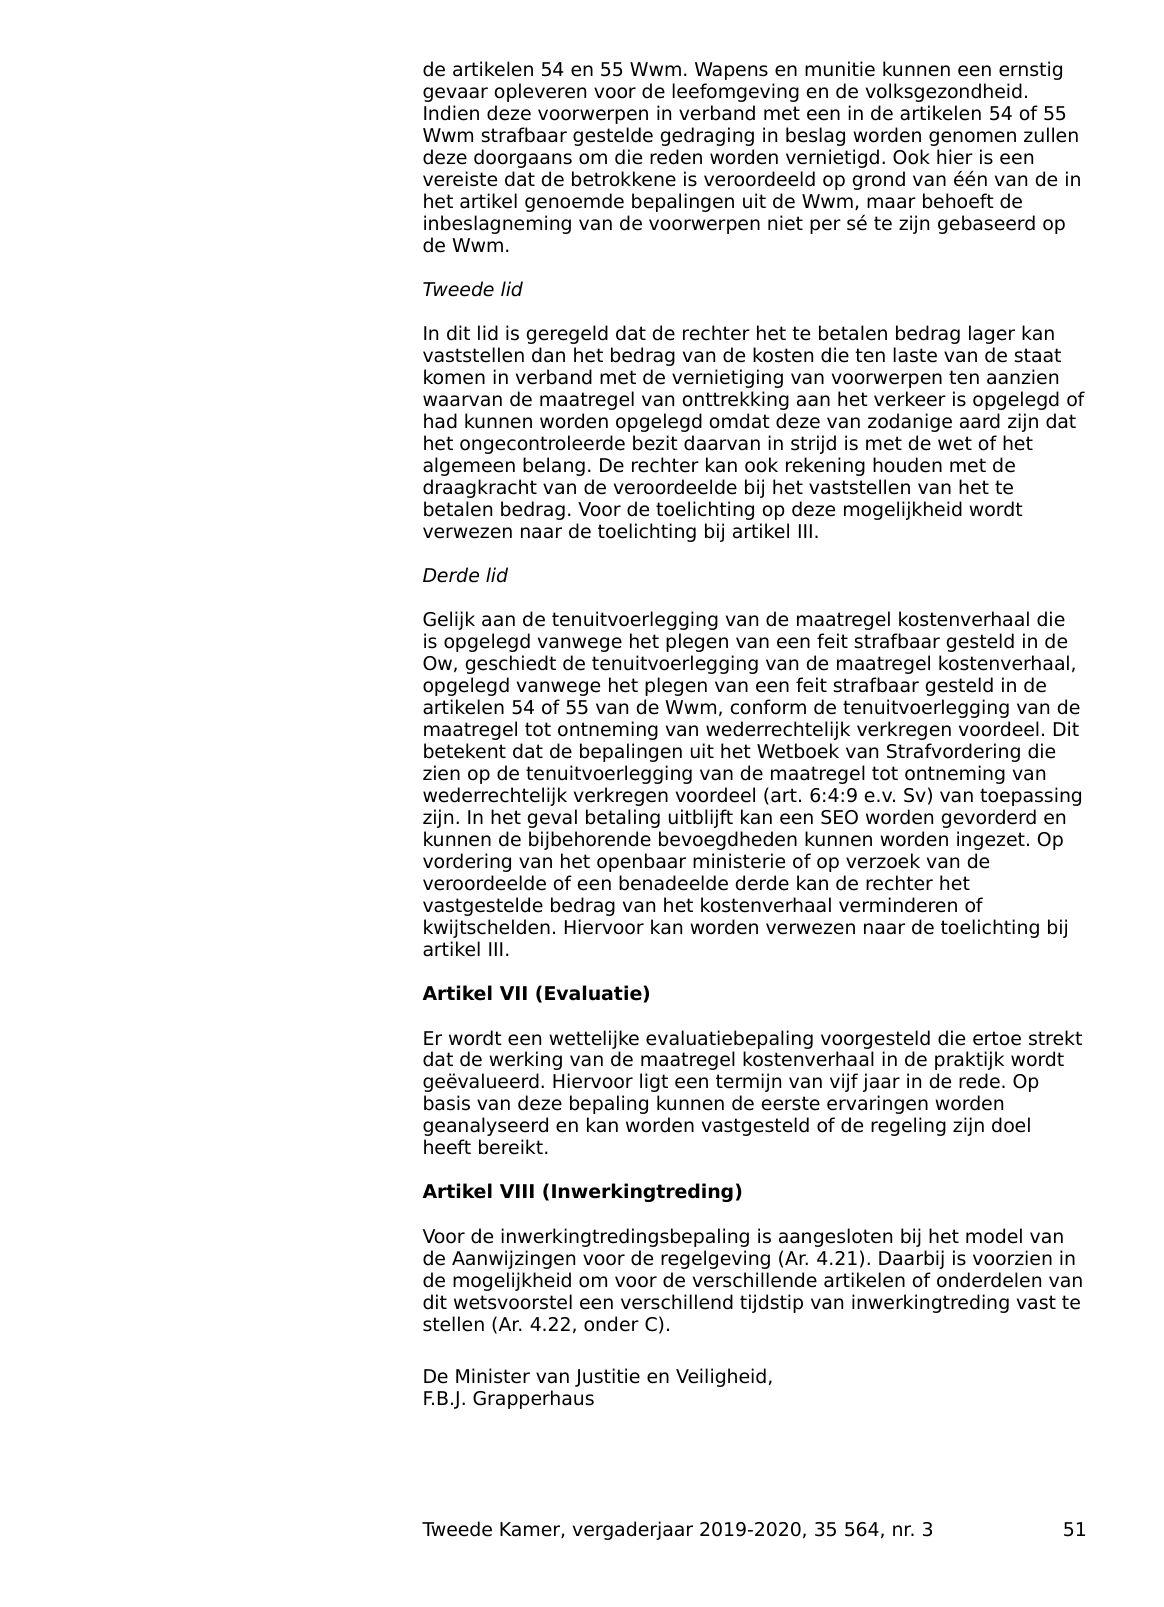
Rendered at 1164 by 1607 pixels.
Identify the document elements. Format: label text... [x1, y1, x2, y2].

text Er wordt een wettelijke evaluatiebepaling voorgesteld die ertoe strekt dat de werking van de maatregel kostenverhaal in de praktijk wordt geëvalueerd. Hiervoor ligt een termijn van vijf jaar in de rede. Op basis van deze bepaling kunnen de eerste ervaringen worden geanalyseerd en kan worden vastgesteld of de regeling zijn doel heeft bereikt. [422, 1027, 1087, 1159]
text de artikelen 54 en 55 Wwm. Wapens en munitie kunnen een ernstig gevaar opleveren voor de leefomgeving en de volksgezondheid. Indien deze voorwerpen in verband met een in de artikelen 54 of 55 Wwm strafbaar gestelde gedraging in beslag worden genomen zullen deze doorgaans om die reden worden vernietigd. Ook hier is een vereiste dat de betrokkene is veroordeeld op grond van één van de in het artikel genoemde bepalingen uit de Wwm, maar behoeft de inbeslagneming van de voorwerpen niet per sé te zijn gebaseerd op de Wwm. [422, 59, 1087, 257]
text In dit lid is geregeld dat de rechter het te betalen bedrag lager kan vaststellen dan het bedrag van de kosten die ten laste van de staat komen in verband met de vernietiging van voorwerpen ten aanzien waarvan de maatregel van onttrekking aan het verkeer is opgelegd of had kunnen worden opgelegd omdat deze van zodanige aard zijn dat het ongecontroleerde bezit daarvan in strijd is met de wet of het algemeen belang. De rechter kan ook rekening houden met de draagkracht van de veroordeelde bij het vaststellen van het te betalen bedrag. Voor de toelichting op deze mogelijkheid wordt verwezen naar de toelichting bij artikel III. [422, 323, 1087, 543]
text Voor de inwerkingtredingsbepaling is aangesloten bij het model van de Aanwijzingen voor de regelgeving (Ar. 4.21). Daarbij is voorzien in de mogelijkheid om voor de verschillende artikelen of onderdelen van dit wetsvoorstel een verschillend tijdstip van inwerkingtreding vast te stellen (Ar. 4.22, onder C). [422, 1226, 1087, 1336]
text De Minister van Justitie en Veiligheid, F.B.J. Grapperhaus [422, 1366, 1087, 1409]
subtitle Artikel VIII (Inwerkingtreding) [422, 1181, 1087, 1203]
subtitle Artikel VII (Evaluatie) [422, 983, 1087, 1005]
text Gelijk aan de tenuitvoerlegging van de maatregel kostenverhaal die is opgelegd vanwege het plegen van een feit strafbaar gesteld in de Ow, geschiedt de tenuitvoerlegging van de maatregel kostenverhaal, opgelegd vanwege het plegen van een feit strafbaar gesteld in de artikelen 54 of 55 van de Wwm, conform de tenuitvoerlegging van de maatregel tot ontneming van wederrechtelijk verkregen voordeel. Dit betekent dat de bepalingen uit het Wetboek van Strafvordering die zien op de tenuitvoerlegging van de maatregel tot ontneming van wederrechtelijk verkregen voordeel (art. 6:4:9 e.v. Sv) van toepassing zijn. In het geval betaling uitblijft kan een SEO worden gevorderd en kunnen de bijbehorende bevoegdheden kunnen worden ingezet. Op vordering van het openbaar ministerie of op verzoek van de veroordeelde of een benadeelde derde kan de rechter het vastgestelde bedrag van het kostenverhaal verminderen of kwijtschelden. Hiervoor kan worden verwezen naar de toelichting bij artikel III. [422, 609, 1087, 961]
subtitle Tweede lid [422, 279, 1087, 301]
subtitle Derde lid [422, 565, 1087, 587]
